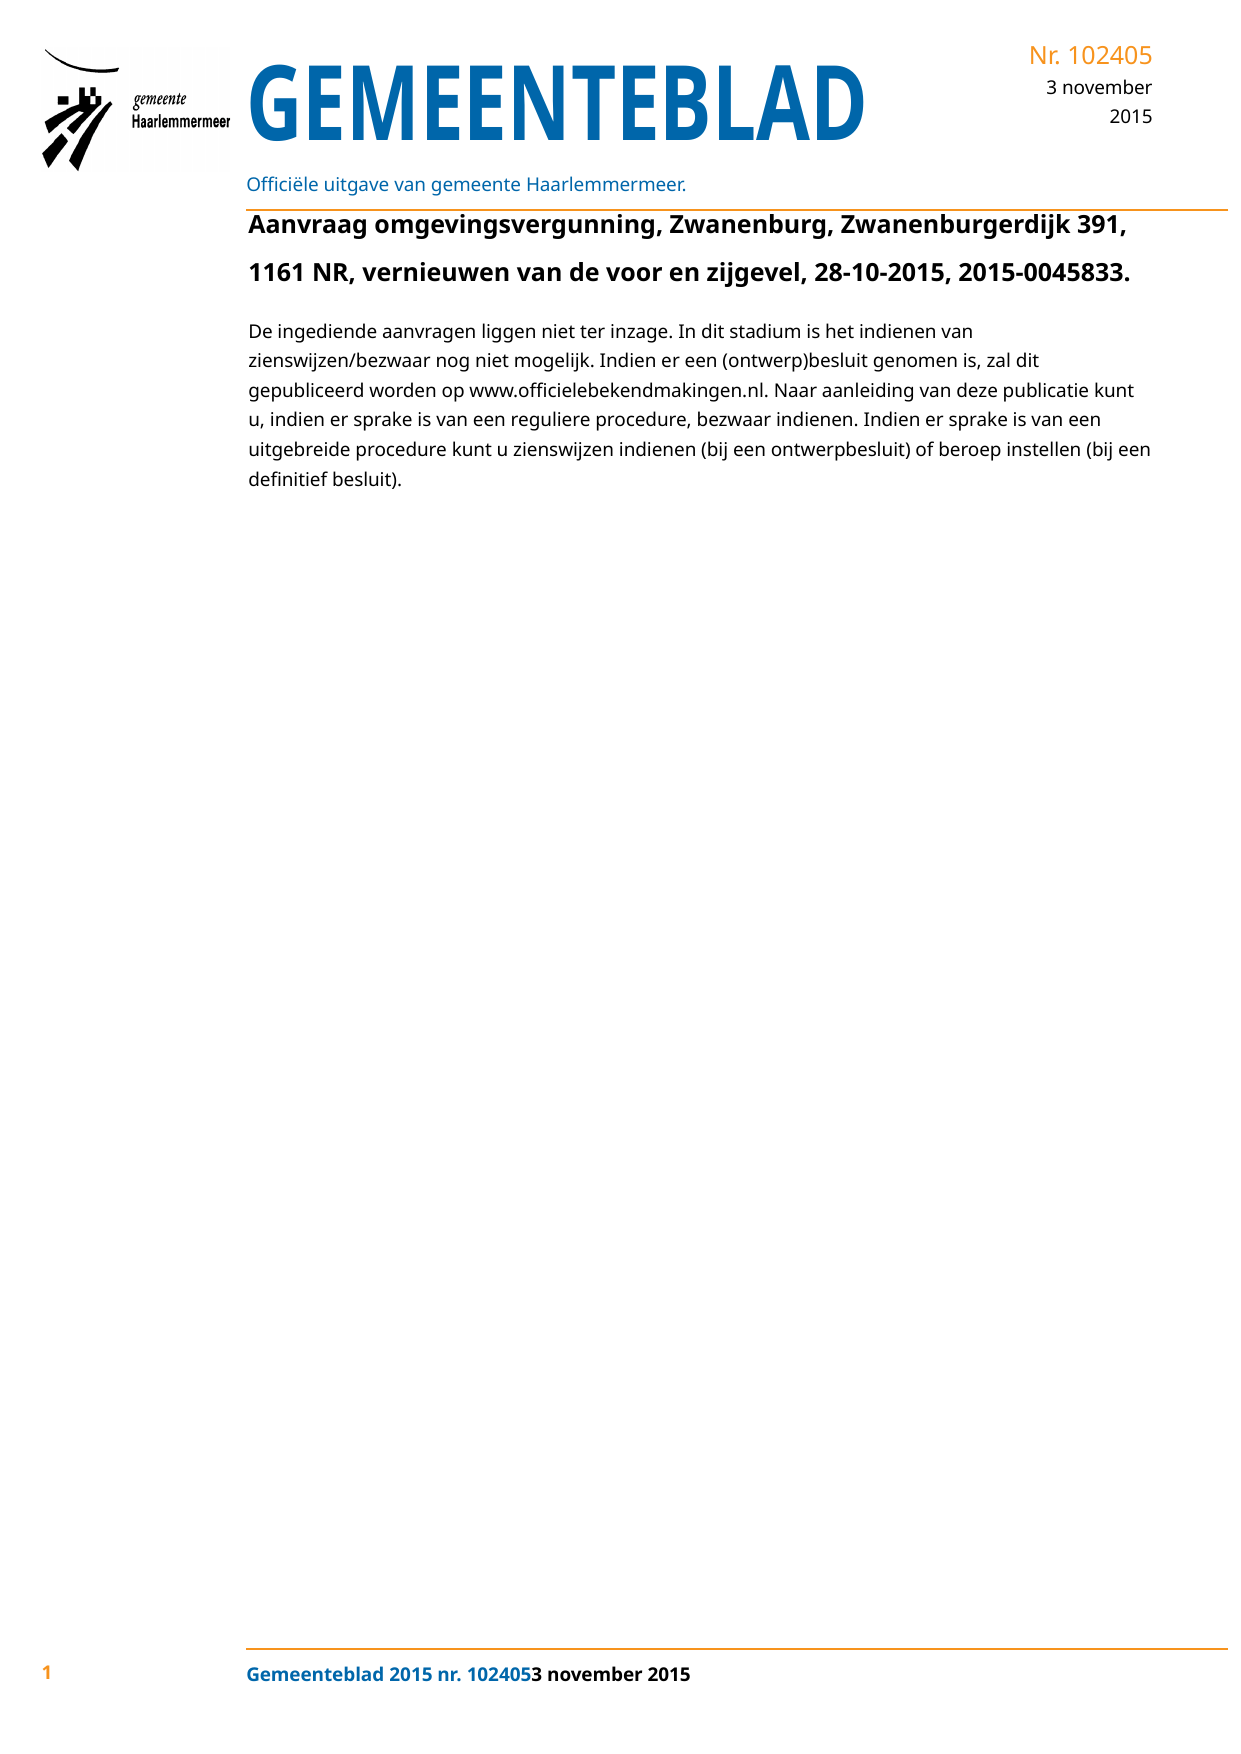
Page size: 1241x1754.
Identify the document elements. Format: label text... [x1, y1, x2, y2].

text De ingediende aanvragen liggen niet ter inzage. In dit stadium is het indienen van zienswijzen/bezwaar nog niet mogelijk. Indien er een (ontwerp)besluit genomen is, zal dit gepubliceerd worden op www.officielebekendmakingen.nl. Naar aanleiding van deze publicatie kunt u, indien er sprake is van een reguliere procedure, bezwaar indienen. Indien er sprake is van een uitgebreide procedure kunt u zienswijzen indienen (bij een ontwerpbesluit) of beroep instellen (bij een definitief besluit). [248, 318, 1152, 492]
picture [41, 47, 231, 172]
text Aanvraag omgevingsvergunning, Zwanenburg, Zwanenburgerdijk 391, 1161 NR, vernieuwen van de voor en zijgevel, 28-10-2015, 2015-0045833. [248, 211, 1152, 288]
